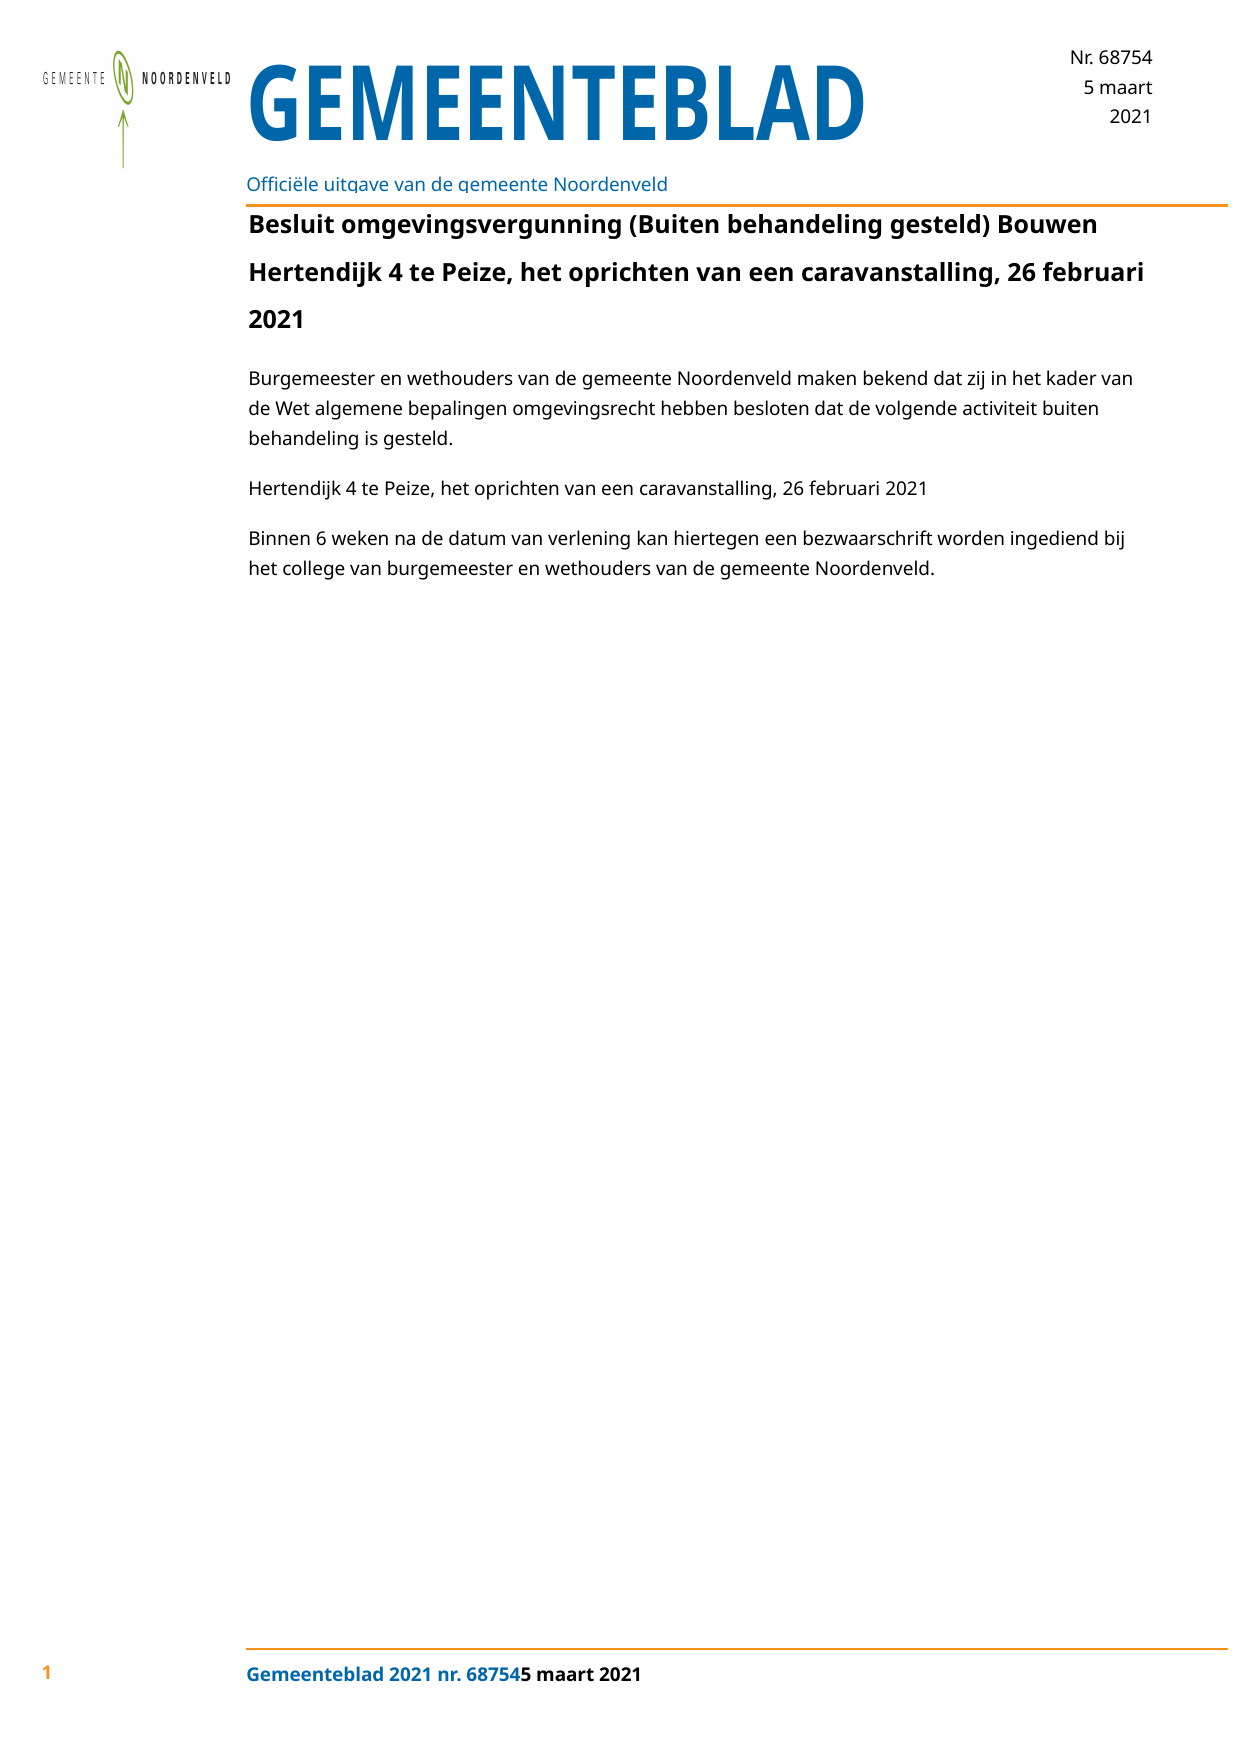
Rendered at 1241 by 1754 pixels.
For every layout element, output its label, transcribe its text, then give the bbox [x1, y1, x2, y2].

text Hertendijk 4 te Peize, het oprichten van een caravanstalling, 26 februari 2021 [248, 475, 1152, 501]
text Binnen 6 weken na de datum van verlening kan hiertegen een bezwaarschrift worden ingediend bij het college van burgemeester en wethouders van de gemeente Noordenveld. [248, 526, 1152, 581]
text Besluit omgevingsvergunning (Buiten behandeling gesteld) Bouwen Hertendijk 4 te Peize, het oprichten van een caravanstalling, 26 februari 2021 [248, 207, 1152, 336]
picture [41, 47, 231, 172]
text Burgemeester en wethouders van de gemeente Noordenveld maken bekend dat zij in het kader van de Wet algemene bepalingen omgevingsrecht hebben besloten dat de volgende activiteit buiten behandeling is gesteld. [248, 366, 1152, 450]
